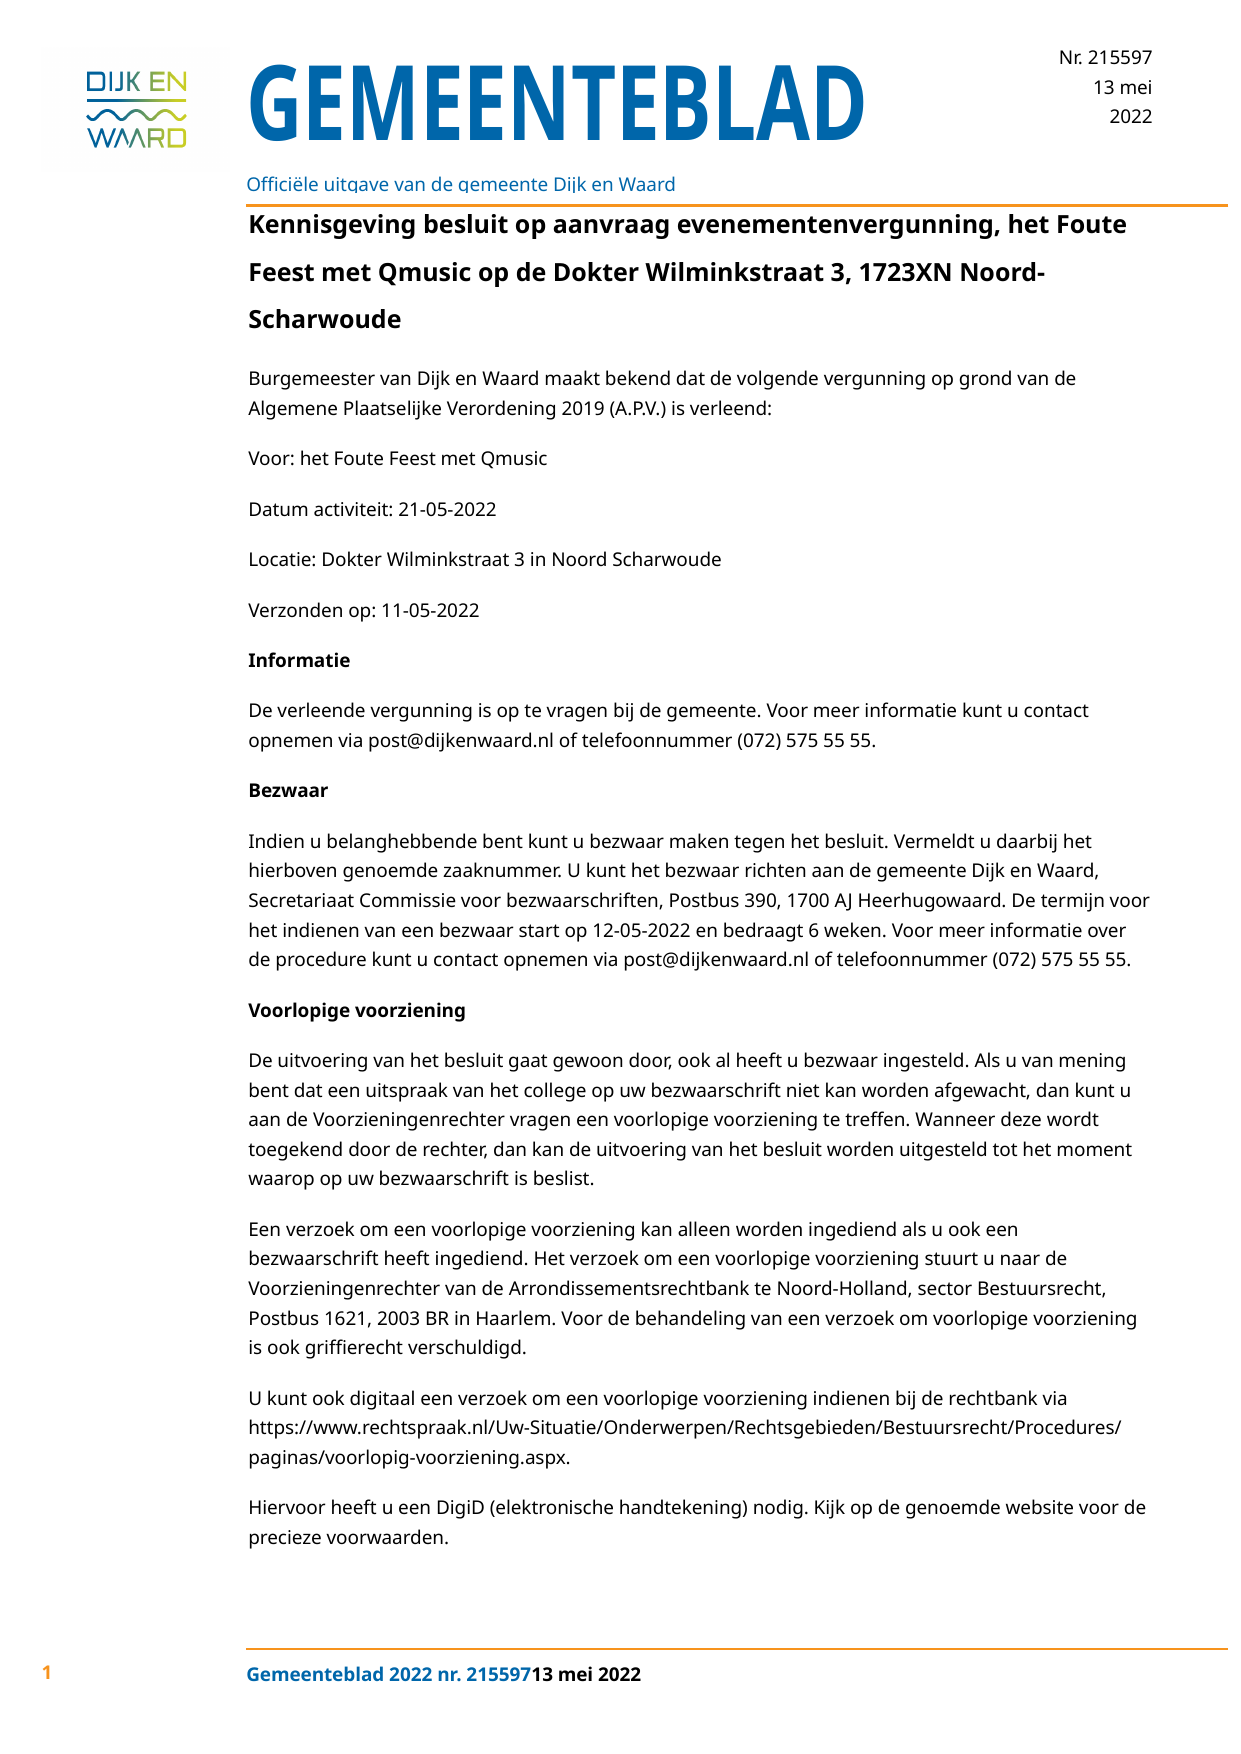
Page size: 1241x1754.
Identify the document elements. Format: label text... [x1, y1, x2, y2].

text Verzonden op: 11-05-2022 [248, 597, 1152, 622]
text Een verzoek om een voorlopige voorziening kan alleen worden ingediend als u ook een bezwaarschrift heeft ingediend. Het verzoek om een voorlopige voorziening stuurt u naar de Voorzieningenrechter van de Arrondissementsrechtbank te Noord-Holland, sector Bestuursrecht, Postbus 1621, 2003 BR in Haarlem. Voor de behandeling van een verzoek om voorlopige voorziening is ook griffierecht verschuldigd. [248, 1216, 1152, 1360]
text Locatie: Dokter Wilminkstraat 3 in Noord Scharwoude [248, 546, 1152, 572]
text Burgemeester van Dijk en Waard maakt bekend dat de volgende vergunning op grond van de Algemene Plaatselijke Verordening 2019 (A.P.V.) is verleend: [248, 366, 1152, 421]
picture [41, 47, 231, 172]
text U kunt ook digitaal een verzoek om een voorlopige voorziening indienen bij de rechtbank via https://www.rechtspraak.nl/Uw-Situatie/Onderwerpen/Rechtsgebieden/Bestuursrecht/Procedures/paginas/voorlopig-voorziening.aspx. [248, 1385, 1152, 1469]
text Voor: het Foute Feest met Qmusic [248, 446, 1152, 471]
text De uitvoering van het besluit gaat gewoon door, ook al heeft u bezwaar ingesteld. Als u van mening bent dat een uitspraak van het college op uw bezwaarschrift niet kan worden afgewacht, dan kunt u aan de Voorzieningenrechter vragen een voorlopige voorziening te treffen. Wanneer deze wordt toegekend door de rechter, dan kan de uitvoering van het besluit worden uitgesteld tot het moment waarop op uw bezwaarschrift is beslist. [248, 1047, 1152, 1191]
text Bezwaar [248, 778, 1152, 803]
text De verleende vergunning is op te vragen bij de gemeente. Voor meer informatie kunt u contact opnemen via post@dijkenwaard.nl of telefoonnummer (072) 575 55 55. [248, 698, 1152, 753]
text Datum activiteit: 21-05-2022 [248, 496, 1152, 522]
text Informatie [248, 647, 1152, 673]
text Kennisgeving besluit op aanvraag evenementenvergunning, het Foute Feest met Qmusic op de Dokter Wilminkstraat 3, 1723XN Noord-Scharwoude [248, 207, 1152, 336]
text Indien u belanghebbende bent kunt u bezwaar maken tegen het besluit. Vermeldt u daarbij het hierboven genoemde zaaknummer. U kunt het bezwaar richten aan de gemeente Dijk en Waard, Secretariaat Commissie voor bezwaarschriften, Postbus 390, 1700 AJ Heerhugowaard. De termijn voor het indienen van een bezwaar start op 12-05-2022 en bedraagt 6 weken. Voor meer informatie over de procedure kunt u contact opnemen via post@dijkenwaard.nl of telefoonnummer (072) 575 55 55. [248, 828, 1152, 972]
text Voorlopige voorziening [248, 997, 1152, 1022]
text Hiervoor heeft u een DigiD (elektronische handtekening) nodig. Kijk op de genoemde website voor de precieze voorwaarden. [248, 1494, 1152, 1549]
